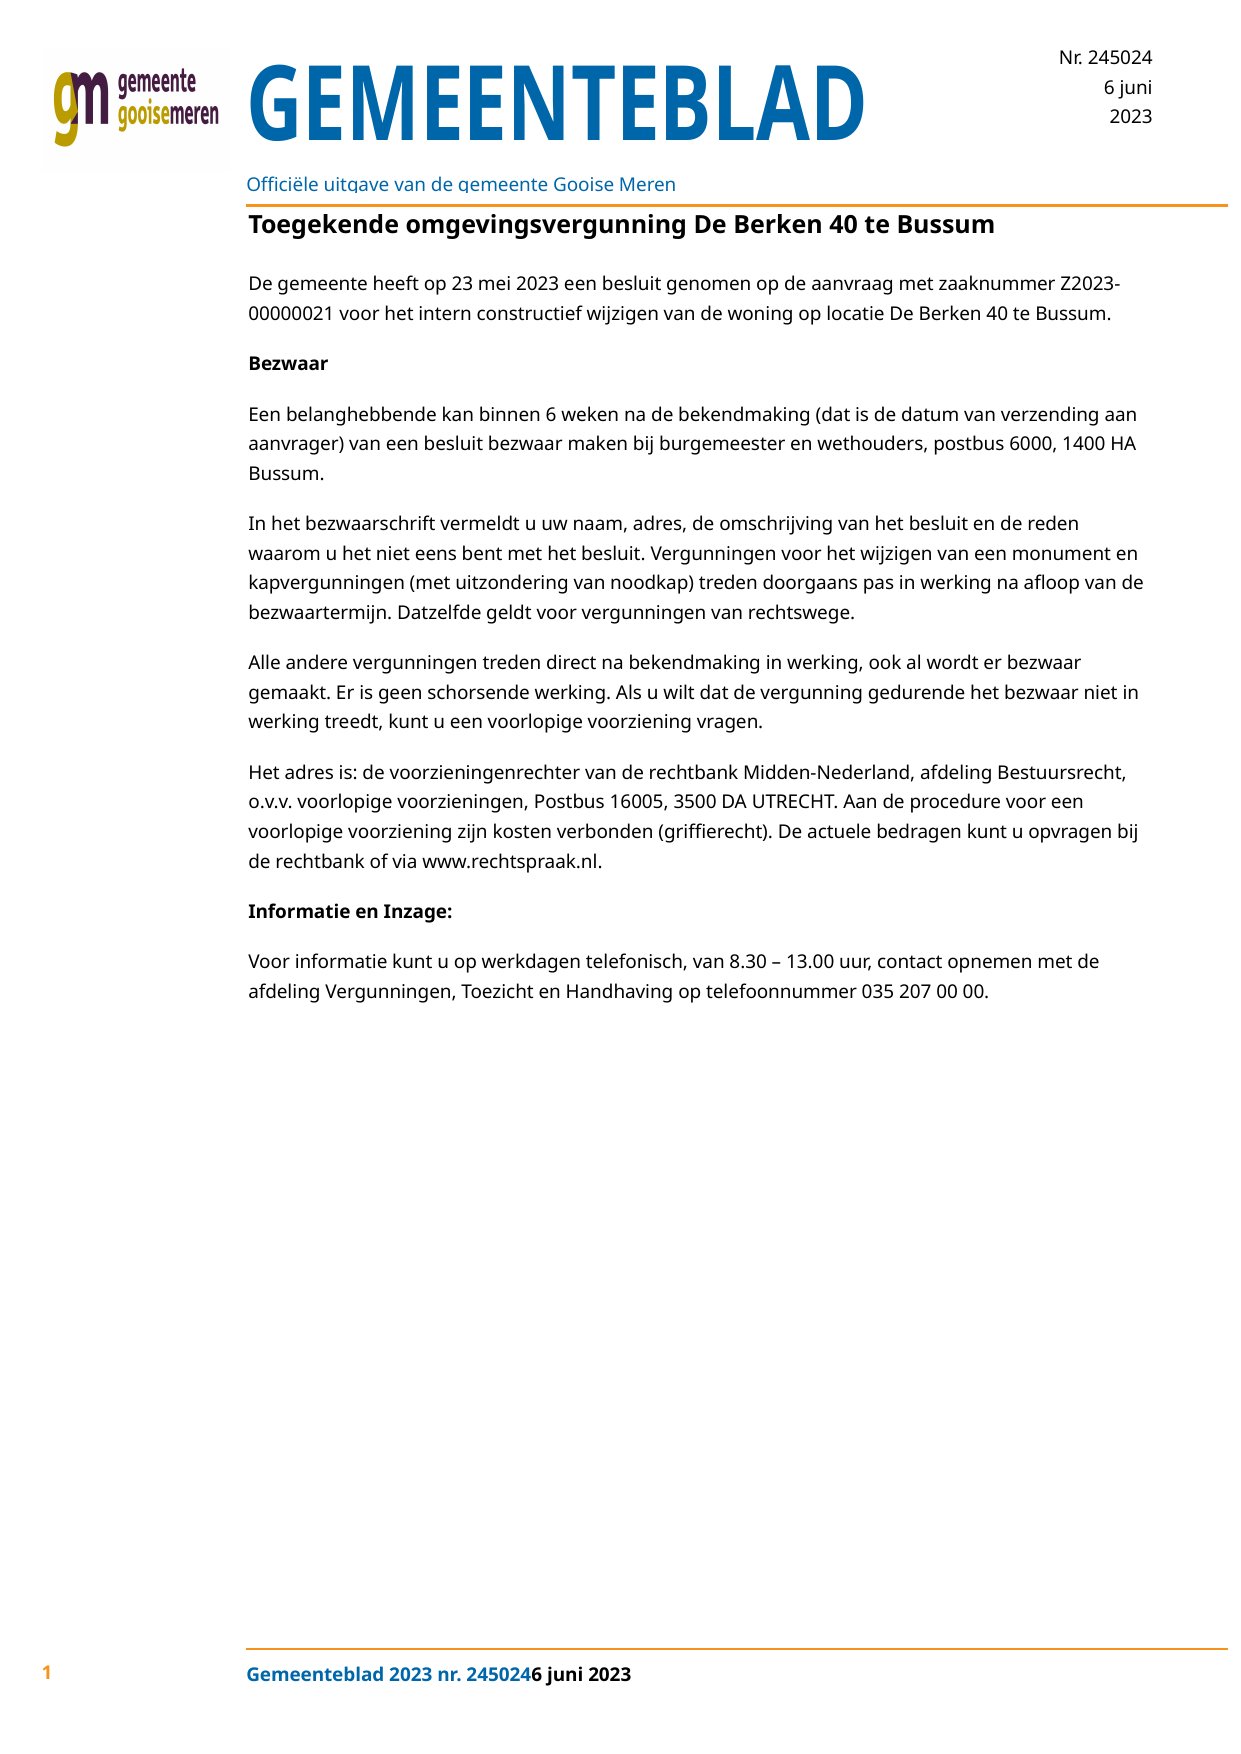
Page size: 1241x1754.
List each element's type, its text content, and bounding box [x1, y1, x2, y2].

text In het bezwaarschrift vermeldt u uw naam, adres, de omschrijving van het besluit en de reden waarom u het niet eens bent met het besluit. Vergunningen voor het wijzigen van een monument en kapvergunningen (met uitzondering van noodkap) treden doorgaans pas in werking na afloop van de bezwaartermijn. Datzelfde geldt voor vergunningen van rechtswege. [248, 510, 1152, 625]
text Alle andere vergunningen treden direct na bekendmaking in werking, ook al wordt er bezwaar gemaakt. Er is geen schorsende werking. Als u wilt dat de vergunning gedurende het bezwaar niet in werking treedt, kunt u een voorlopige voorziening vragen. [248, 649, 1152, 734]
text Het adres is: de voorzieningenrechter van de rechtbank Midden-Nederland, afdeling Bestuursrecht, o.v.v. voorlopige voorzieningen, Postbus 16005, 3500 DA UTRECHT. Aan de procedure voor een voorlopige voorziening zijn kosten verbonden (griffierecht). De actuele bedragen kunt u opvragen bij de rechtbank of via www.rechtspraak.nl. [248, 759, 1152, 873]
text Bezwaar [248, 350, 1152, 376]
picture [41, 47, 231, 172]
text De gemeente heeft op 23 mei 2023 een besluit genomen op de aanvraag met zaaknummer Z2023-00000021 voor het intern constructief wijzigen van de woning op locatie De Berken 40 te Bussum. [248, 270, 1152, 326]
text Toegekende omgevingsvergunning De Berken 40 te Bussum [248, 207, 1152, 241]
text Informatie en Inzage: [248, 898, 1152, 924]
text Voor informatie kunt u op werkdagen telefonisch, van 8.30 – 13.00 uur, contact opnemen met de afdeling Vergunningen, Toezicht en Handhaving op telefoonnummer 035 207 00 00. [248, 949, 1152, 1004]
text Een belanghebbende kan binnen 6 weken na de bekendmaking (dat is de datum van verzending aan aanvrager) van een besluit bezwaar maken bij burgemeester en wethouders, postbus 6000, 1400 HA Bussum. [248, 401, 1152, 486]
